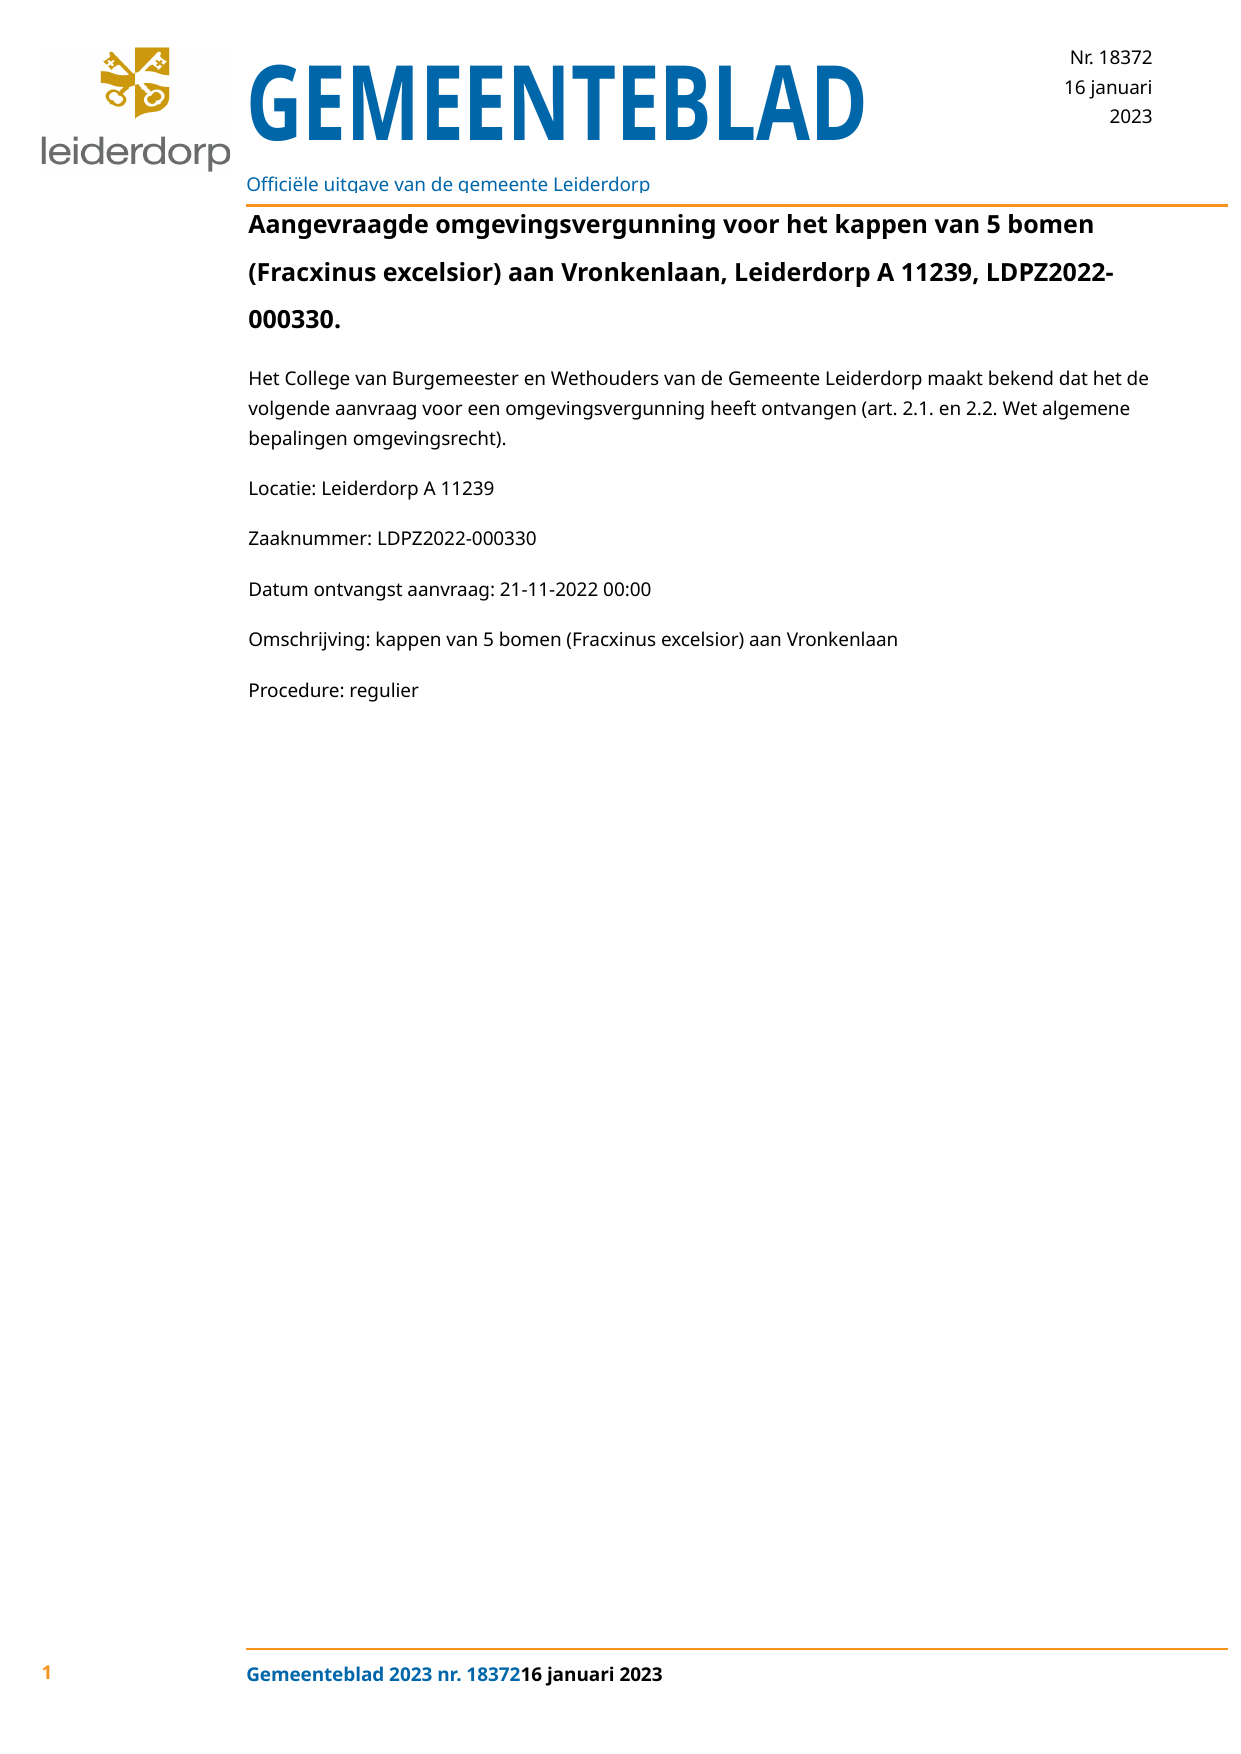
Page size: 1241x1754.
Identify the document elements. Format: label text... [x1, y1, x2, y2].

text Zaaknummer: LDPZ2022-000330 [248, 526, 1152, 551]
text Procedure: regulier [248, 677, 1152, 702]
text Omschrijving: kappen van 5 bomen (Fracxinus excelsior) aan Vronkenlaan [248, 626, 1152, 652]
text Datum ontvangst aanvraag: 21-11-2022 00:00 [248, 576, 1152, 602]
text Locatie: Leiderdorp A 11239 [248, 475, 1152, 501]
text Het College van Burgemeester en Wethouders van de Gemeente Leiderdorp maakt bekend dat het de volgende aanvraag voor een omgevingsvergunning heeft ontvangen (art. 2.1. en 2.2. Wet algemene bepalingen omgevingsrecht). [248, 366, 1152, 450]
picture [41, 47, 231, 172]
text Aangevraagde omgevingsvergunning voor het kappen van 5 bomen (Fracxinus excelsior) aan Vronkenlaan, Leiderdorp A 11239, LDPZ2022-000330. [248, 207, 1152, 336]
